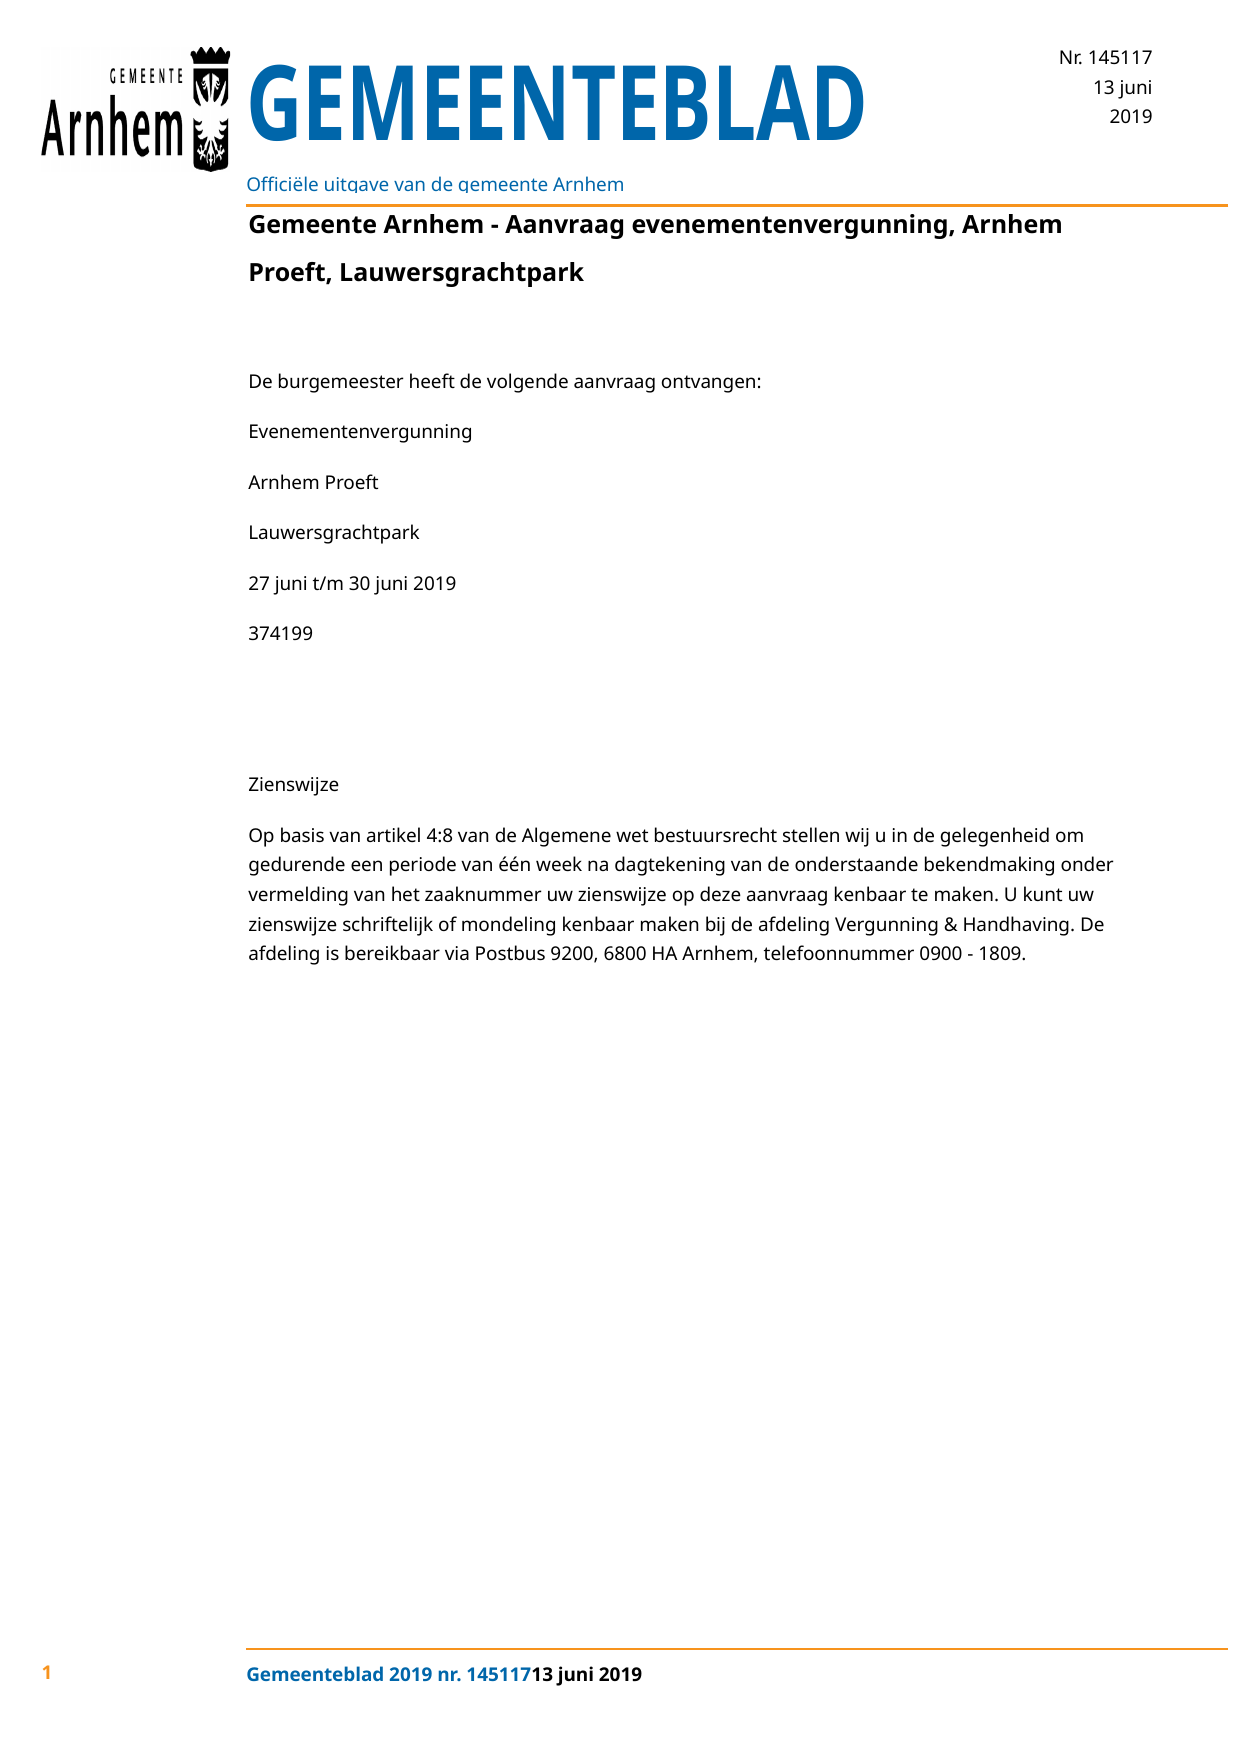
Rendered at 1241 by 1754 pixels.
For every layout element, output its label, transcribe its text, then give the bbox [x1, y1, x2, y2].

text Gemeente Arnhem - Aanvraag evenementenvergunning, Arnhem Proeft, Lauwersgrachtpark [248, 207, 1152, 288]
text Evenementenvergunning [248, 419, 1152, 444]
text Lauwersgrachtpark [248, 519, 1152, 545]
text De burgemeester heeft de volgende aanvraag ontvangen: [248, 368, 1152, 394]
text Arnhem Proeft [248, 469, 1152, 495]
text Zienswijze [248, 772, 1152, 797]
text 27 juni t/m 30 juni 2019 [248, 570, 1152, 596]
text Op basis van artikel 4:8 van de Algemene wet bestuursrecht stellen wij u in de gelegenheid om gedurende een periode van één week na dagtekening van de onderstaande bekendmaking onder vermelding van het zaaknummer uw zienswijze op deze aanvraag kenbaar te maken. U kunt uw zienswijze schriftelijk of mondeling kenbaar maken bij de afdeling Vergunning & Handhaving. De afdeling is bereikbaar via Postbus 9200, 6800 HA Arnhem, telefoonnummer 0900 - 1809. [248, 822, 1152, 966]
text 374199 [248, 620, 1152, 646]
picture [41, 47, 231, 172]
